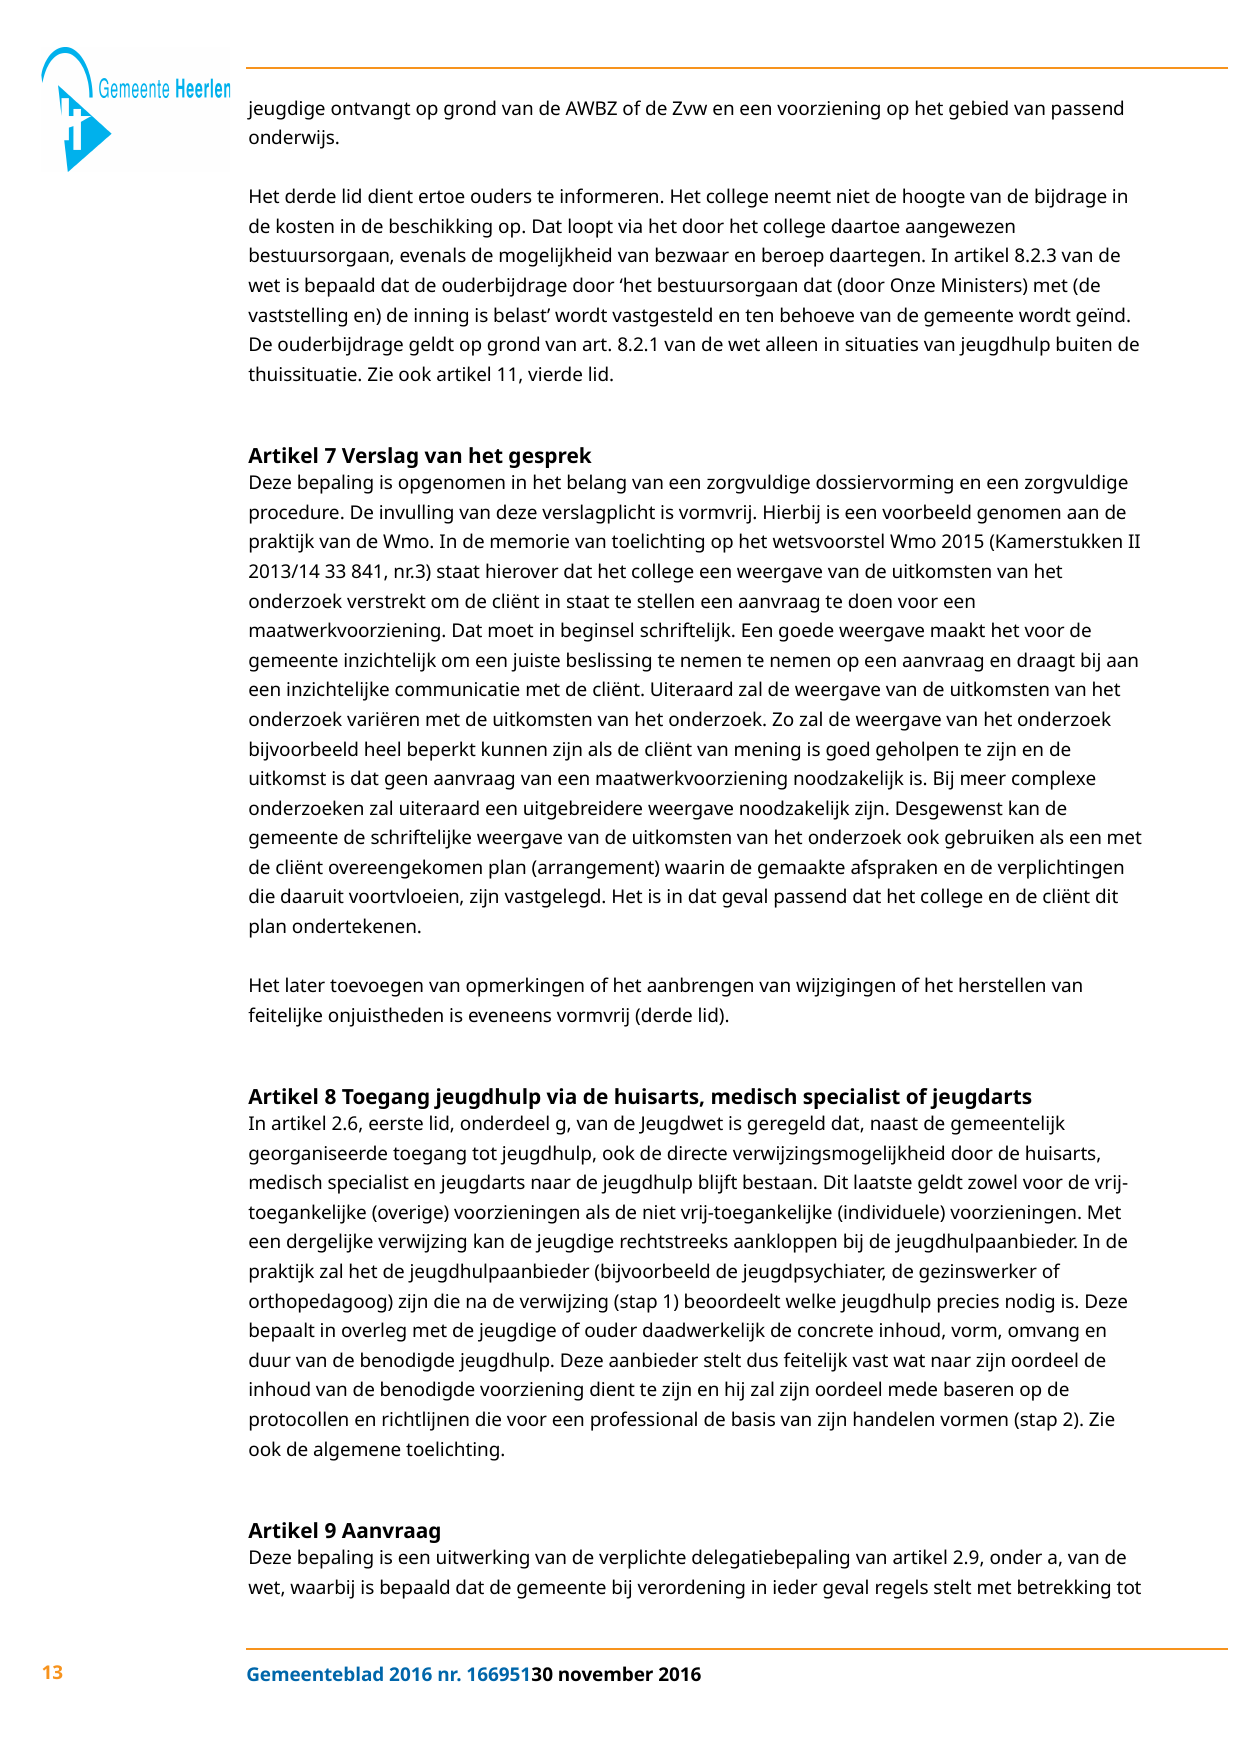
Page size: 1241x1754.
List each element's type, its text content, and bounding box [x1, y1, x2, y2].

text Deze bepaling is opgenomen in het belang van een zorgvuldige dossiervorming en een zorgvuldige procedure. De invulling van deze verslagplicht is vormvrij. Hierbij is een voorbeeld genomen aan de praktijk van de Wmo. In de memorie van toelichting op het wetsvoorstel Wmo 2015 (Kamerstukken II 2013/14 33 841, nr.3) staat hierover dat het college een weergave van de uitkomsten van het onderzoek verstrekt om de cliënt in staat te stellen een aanvraag te doen voor een maatwerkvoorziening. Dat moet in beginsel schriftelijk. Een goede weergave maakt het voor de gemeente inzichtelijk om een juiste beslissing te nemen te nemen op een aanvraag en draagt bij aan een inzichtelijke communicatie met de cliënt. Uiteraard zal de weergave van de uitkomsten van het onderzoek variëren met de uitkomsten van het onderzoek. Zo zal de weergave van het onderzoek bijvoorbeeld heel beperkt kunnen zijn als de cliënt van mening is goed geholpen te zijn en de uitkomst is dat geen aanvraag van een maatwerkvoorziening noodzakelijk is. Bij meer complexe onderzoeken zal uiteraard een uitgebreidere weergave noodzakelijk zijn. Desgewenst kan de gemeente de schriftelijke weergave van de uitkomsten van het onderzoek ook gebruiken als een met de cliënt overeengekomen plan (arrangement) waarin de gemaakte afspraken en de verplichtingen die daaruit voortvloeien, zijn vastgelegd. Het is in dat geval passend dat het college en de cliënt dit plan ondertekenen. [248, 469, 1152, 939]
text Artikel 7 Verslag van het gesprek [248, 441, 1152, 469]
text Artikel 9 Aanvraag [248, 1516, 1152, 1544]
text In artikel 2.6, eerste lid, onderdeel g, van de Jeugdwet is geregeld dat, naast de gemeentelijk georganiseerde toegang tot jeugdhulp, ook de directe verwijzingsmogelijkheid door de huisarts, medisch specialist en jeugdarts naar de jeugdhulp blijft bestaan. Dit laatste geldt zowel voor de vrij-toegankelijke (overige) voorzieningen als de niet vrij-toegankelijke (individuele) voorzieningen. Met een dergelijke verwijzing kan de jeugdige rechtstreeks aankloppen bij de jeugdhulpaanbieder. In de praktijk zal het de jeugdhulpaanbieder (bijvoorbeeld de jeugdpsychiater, de gezinswerker of orthopedagoog) zijn die na de verwijzing (stap 1) beoordeelt welke jeugdhulp precies nodig is. Deze bepaalt in overleg met de jeugdige of ouder daadwerkelijk de concrete inhoud, vorm, omvang en duur van de benodigde jeugdhulp. Deze aanbieder stelt dus feitelijk vast wat naar zijn oordeel de inhoud van de benodigde voorziening dient te zijn en hij zal zijn oordeel mede baseren op de protocollen en richtlijnen die voor een professional de basis van zijn handelen vormen (stap 2). Zie ook de algemene toelichting. [248, 1110, 1152, 1462]
text Het derde lid dient ertoe ouders te informeren. Het college neemt niet de hoogte van de bijdrage in de kosten in de beschikking op. Dat loopt via het door het college daartoe aangewezen bestuursorgaan, evenals de mogelijkheid van bezwaar en beroep daartegen. In artikel 8.2.3 van de wet is bepaald dat de ouderbijdrage door ‘het bestuursorgaan dat (door Onze Ministers) met (de vaststelling en) de inning is belast’ wordt vastgesteld en ten behoeve van de gemeente wordt geïnd. De ouderbijdrage geldt op grond van art. 8.2.1 van de wet alleen in situaties van jeugdhulp buiten de thuissituatie. Zie ook artikel 11, vierde lid. [248, 183, 1152, 387]
text Deze bepaling is een uitwerking van de verplichte delegatiebepaling van artikel 2.9, onder a, van de wet, waarbij is bepaald dat de gemeente bij verordening in ieder geval regels stelt met betrekking tot [248, 1544, 1152, 1599]
text Artikel 8 Toegang jeugdhulp via de huisarts, medisch specialist of jeugdarts [248, 1082, 1152, 1110]
text Het later toevoegen van opmerkingen of het aanbrengen van wijzigingen of het herstellen van feitelijke onjuistheden is eveneens vormvrij (derde lid). [248, 972, 1152, 1028]
text jeugdige ontvangt op grond van de AWBZ of de Zvw en een voorziening op het gebied van passend onderwijs. [248, 95, 1152, 150]
picture [41, 47, 58, 70]
picture [41, 47, 231, 172]
